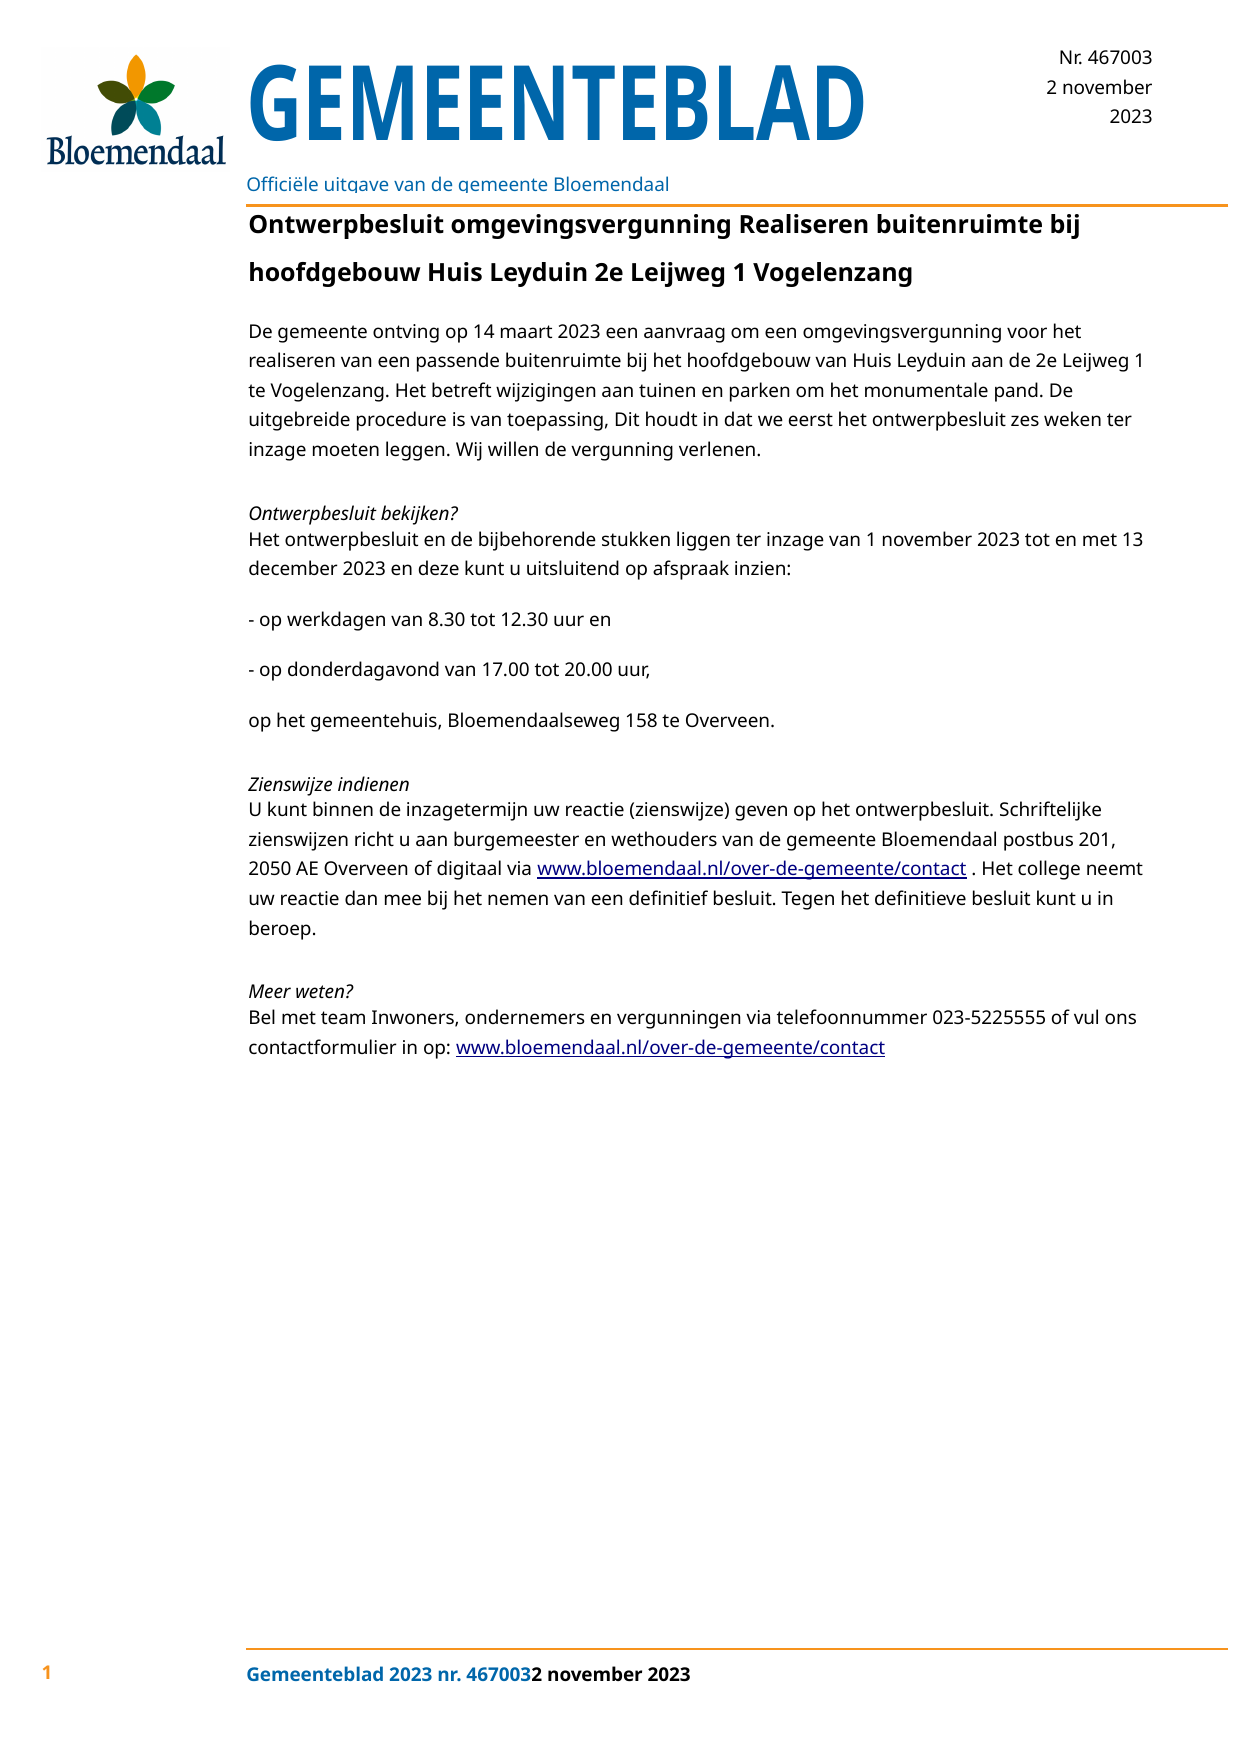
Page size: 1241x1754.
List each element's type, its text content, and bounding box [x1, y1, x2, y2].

text - op werkdagen van 8.30 tot 12.30 uur en [248, 606, 1152, 632]
text Meer weten? [248, 979, 1152, 1004]
text op het gemeentehuis, Bloemendaalseweg 158 te Overveen. [248, 707, 1152, 732]
text Ontwerpbesluit bekijken? [248, 500, 1152, 526]
picture [41, 47, 231, 172]
text De gemeente ontving op 14 maart 2023 een aanvraag om een omgevingsvergunning voor het realiseren van een passende buitenruimte bij het hoofdgebouw van Huis Leyduin aan de 2e Leijweg 1 te Vogelenzang. Het betreft wijzigingen aan tuinen en parken om het monumentale pand. De uitgebreide procedure is van toepassing, Dit houdt in dat we eerst het ontwerpbesluit zes weken ter inzage moeten leggen. Wij willen de vergunning verlenen. [248, 318, 1152, 462]
text Zienswijze indienen [248, 771, 1152, 796]
text Bel met team Inwoners, ondernemers en vergunningen via telefoonnummer 023-5225555 of vul ons contactformulier in op: www.bloemendaal.nl/over-de-gemeente/contact [248, 1004, 1152, 1060]
text - op donderdagavond van 17.00 tot 20.00 uur, [248, 656, 1152, 682]
text U kunt binnen de inzagetermijn uw reactie (zienswijze) geven op het ontwerpbesluit. Schriftelijke zienswijzen richt u aan burgemeester en wethouders van de gemeente Bloemendaal postbus 201, 2050 AE Overveen of digitaal via www.bloemendaal.nl/over-de-gemeente/contact . Het college neemt uw reactie dan mee bij het nemen van een definitief besluit. Tegen het definitieve besluit kunt u in beroep. [248, 796, 1152, 941]
text Het ontwerpbesluit en de bijbehorende stukken liggen ter inzage van 1 november 2023 tot en met 13 december 2023 en deze kunt u uitsluitend op afspraak inzien: [248, 526, 1152, 581]
text Ontwerpbesluit omgevingsvergunning Realiseren buitenruimte bij hoofdgebouw Huis Leyduin 2e Leijweg 1 Vogelenzang [248, 207, 1152, 288]
